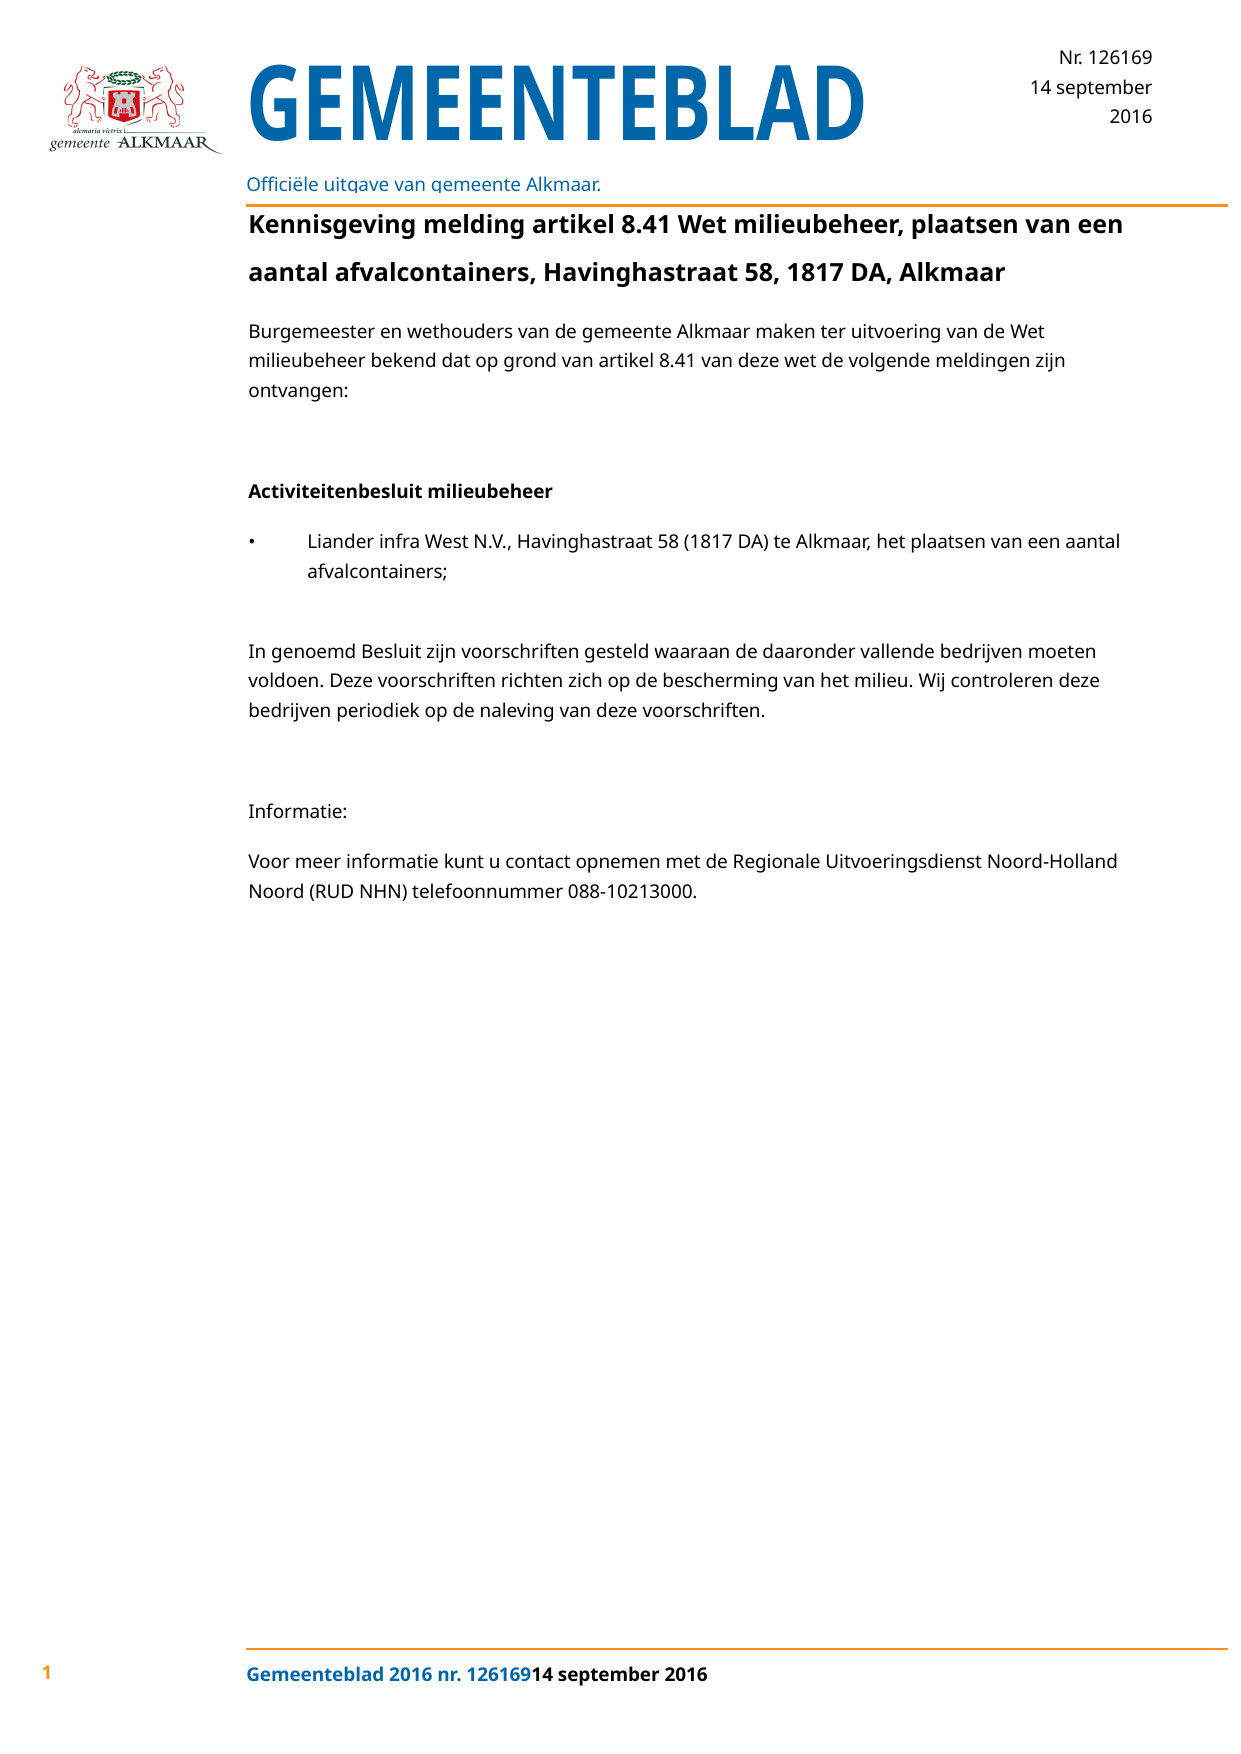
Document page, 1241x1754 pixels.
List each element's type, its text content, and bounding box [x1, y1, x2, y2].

text In genoemd Besluit zijn voorschriften gesteld waaraan de daaronder vallende bedrijven moeten voldoen. Deze voorschriften richten zich op de bescherming van het milieu. Wij controleren deze bedrijven periodiek op de naleving van deze voorschriften. [248, 638, 1152, 723]
text Activiteitenbesluit milieubeheer [248, 478, 1152, 504]
text Voor meer informatie kunt u contact opnemen met de Regionale Uitvoeringsdienst Noord-Holland Noord (RUD NHN) telefoonnummer 088-10213000. [248, 848, 1152, 904]
text Burgemeester en wethouders van de gemeente Alkmaar maken ter uitvoering van de Wet milieubeheer bekend dat op grond van artikel 8.41 van deze wet de volgende meldingen zijn ontvangen: [248, 318, 1152, 403]
list Liander infra West N.V., Havinghastraat 58 (1817 DA) te Alkmaar, het plaatsen van een aantal afvalcontainers; [248, 528, 1152, 584]
text Kennisgeving melding artikel 8.41 Wet milieubeheer, plaatsen van een aantal afvalcontainers, Havinghastraat 58, 1817 DA, Alkmaar [248, 207, 1152, 288]
text Informatie: [248, 798, 1152, 824]
picture [41, 47, 231, 172]
